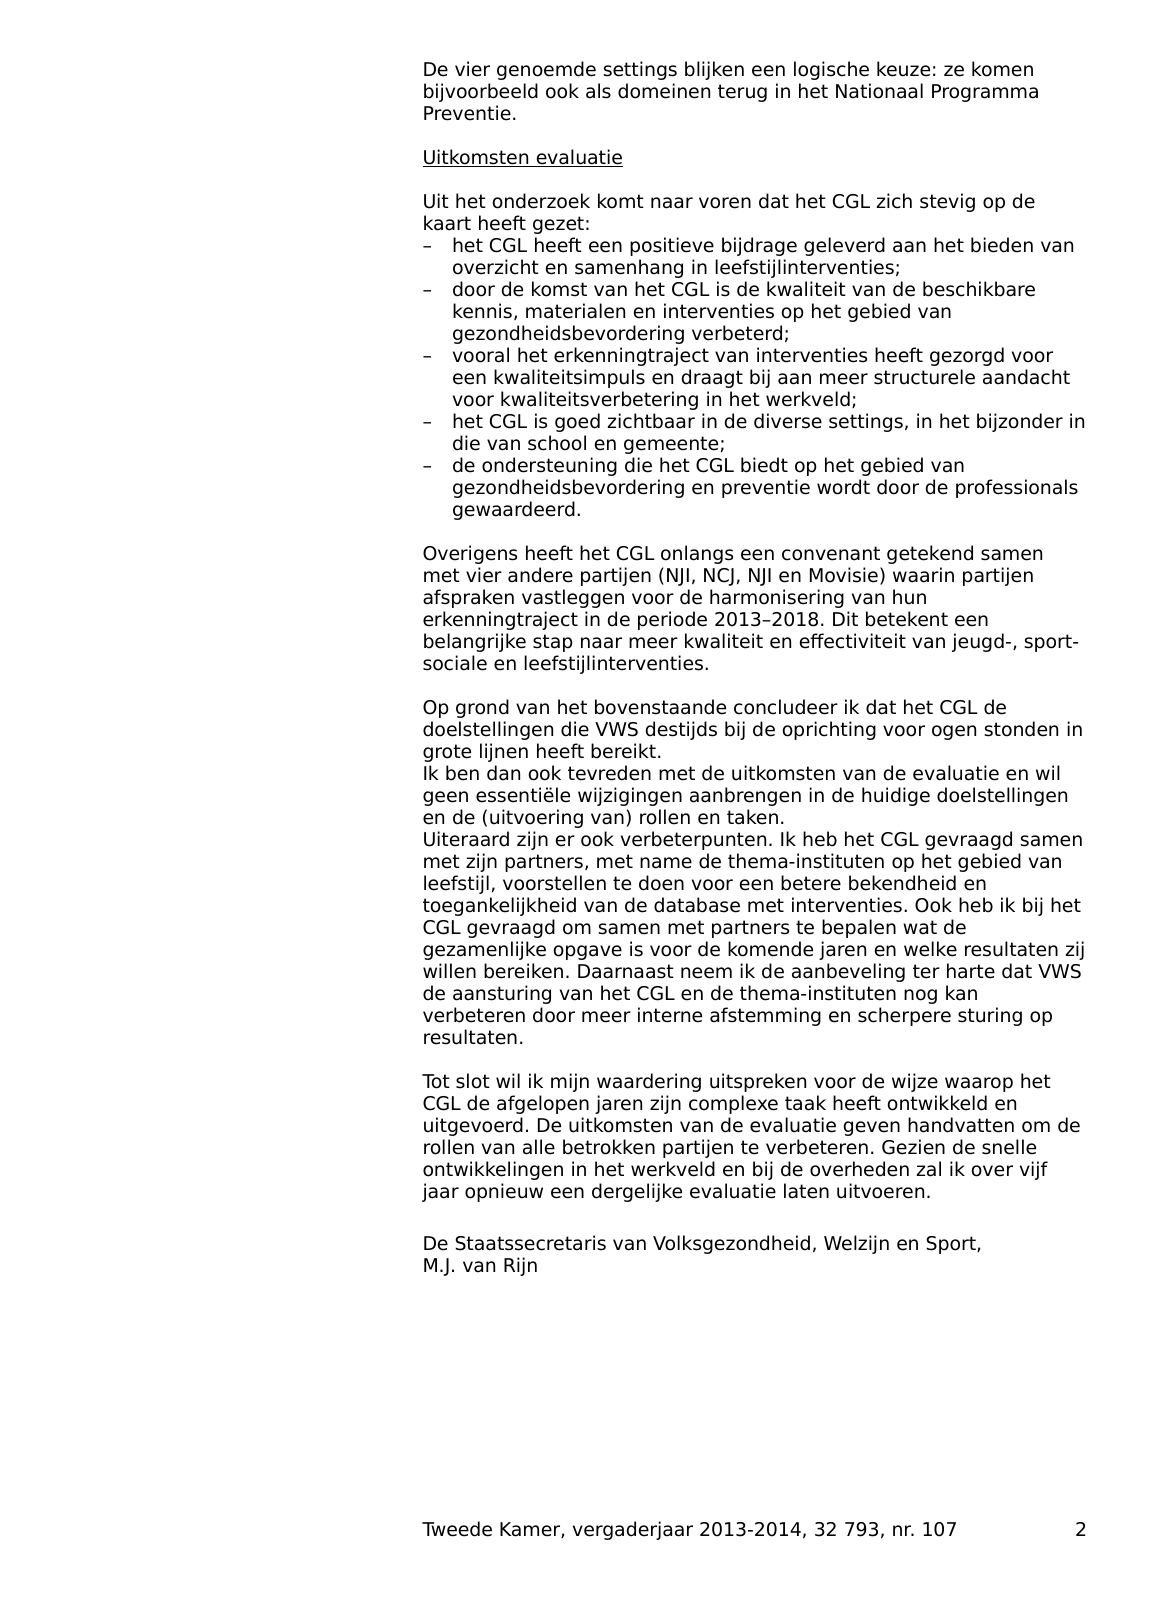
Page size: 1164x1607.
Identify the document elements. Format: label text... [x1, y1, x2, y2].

text – het CGL is goed zichtbaar in de diverse settings, in het bijzonder in die van school en gemeente; [422, 411, 1087, 455]
text De Staatssecretaris van Volksgezondheid, Welzijn en Sport, M.J. van Rijn [422, 1233, 1087, 1277]
text Uiteraard zijn er ook verbeterpunten. Ik heb het CGL gevraagd samen met zijn partners, met name de thema-instituten op het gebied van leefstijl, voorstellen te doen voor een betere bekendheid en toegankelijkheid van de database met interventies. Ook heb ik bij het CGL gevraagd om samen met partners te bepalen wat de gezamenlijke opgave is voor de komende jaren en welke resultaten zij willen bereiken. Daarnaast neem ik de aanbeveling ter harte dat VWS de aansturing van het CGL en de thema-instituten nog kan verbeteren door meer interne afstemming en scherpere sturing op resultaten. [422, 829, 1087, 1049]
text – het CGL heeft een positieve bijdrage geleverd aan het bieden van overzicht en samenhang in leefstijlinterventies; [422, 235, 1087, 279]
text De vier genoemde settings blijken een logische keuze: ze komen bijvoorbeeld ook als domeinen terug in het Nationaal Programma Preventie. [422, 59, 1087, 125]
text Ik ben dan ook tevreden met de uitkomsten van de evaluatie en wil geen essentiële wijzigingen aanbrengen in de huidige doelstellingen en de (uitvoering van) rollen en taken. [422, 763, 1087, 829]
text – vooral het erkenningtraject van interventies heeft gezorgd voor een kwaliteitsimpuls en draagt bij aan meer structurele aandacht voor kwaliteitsverbetering in het werkveld; [422, 345, 1087, 411]
text – de ondersteuning die het CGL biedt op het gebied van gezondheidsbevordering en preventie wordt door de professionals gewaardeerd. [422, 455, 1087, 521]
text – door de komst van het CGL is de kwaliteit van de beschikbare kennis, materialen en interventies op het gebied van gezondheidsbevordering verbeterd; [422, 279, 1087, 345]
text Tot slot wil ik mijn waardering uitspreken voor de wijze waarop het CGL de afgelopen jaren zijn complexe taak heeft ontwikkeld en uitgevoerd. De uitkomsten van de evaluatie geven handvatten om de rollen van alle betrokken partijen te verbeteren. Gezien de snelle ontwikkelingen in het werkveld en bij de overheden zal ik over vijf jaar opnieuw een dergelijke evaluatie laten uitvoeren. [422, 1071, 1087, 1203]
subtitle Uitkomsten evaluatie [422, 147, 1087, 169]
text Op grond van het bovenstaande concludeer ik dat het CGL de doelstellingen die VWS destijds bij de oprichting voor ogen stonden in grote lijnen heeft bereikt. [422, 697, 1087, 763]
text Uit het onderzoek komt naar voren dat het CGL zich stevig op de kaart heeft gezet: [422, 191, 1087, 235]
text Overigens heeft het CGL onlangs een convenant getekend samen met vier andere partijen (NJI, NCJ, NJI en Movisie) waarin partijen afspraken vastleggen voor de harmonisering van hun erkenningtraject in de periode 2013–2018. Dit betekent een belangrijke stap naar meer kwaliteit en effectiviteit van jeugd-, sport- sociale en leefstijlinterventies. [422, 543, 1087, 675]
